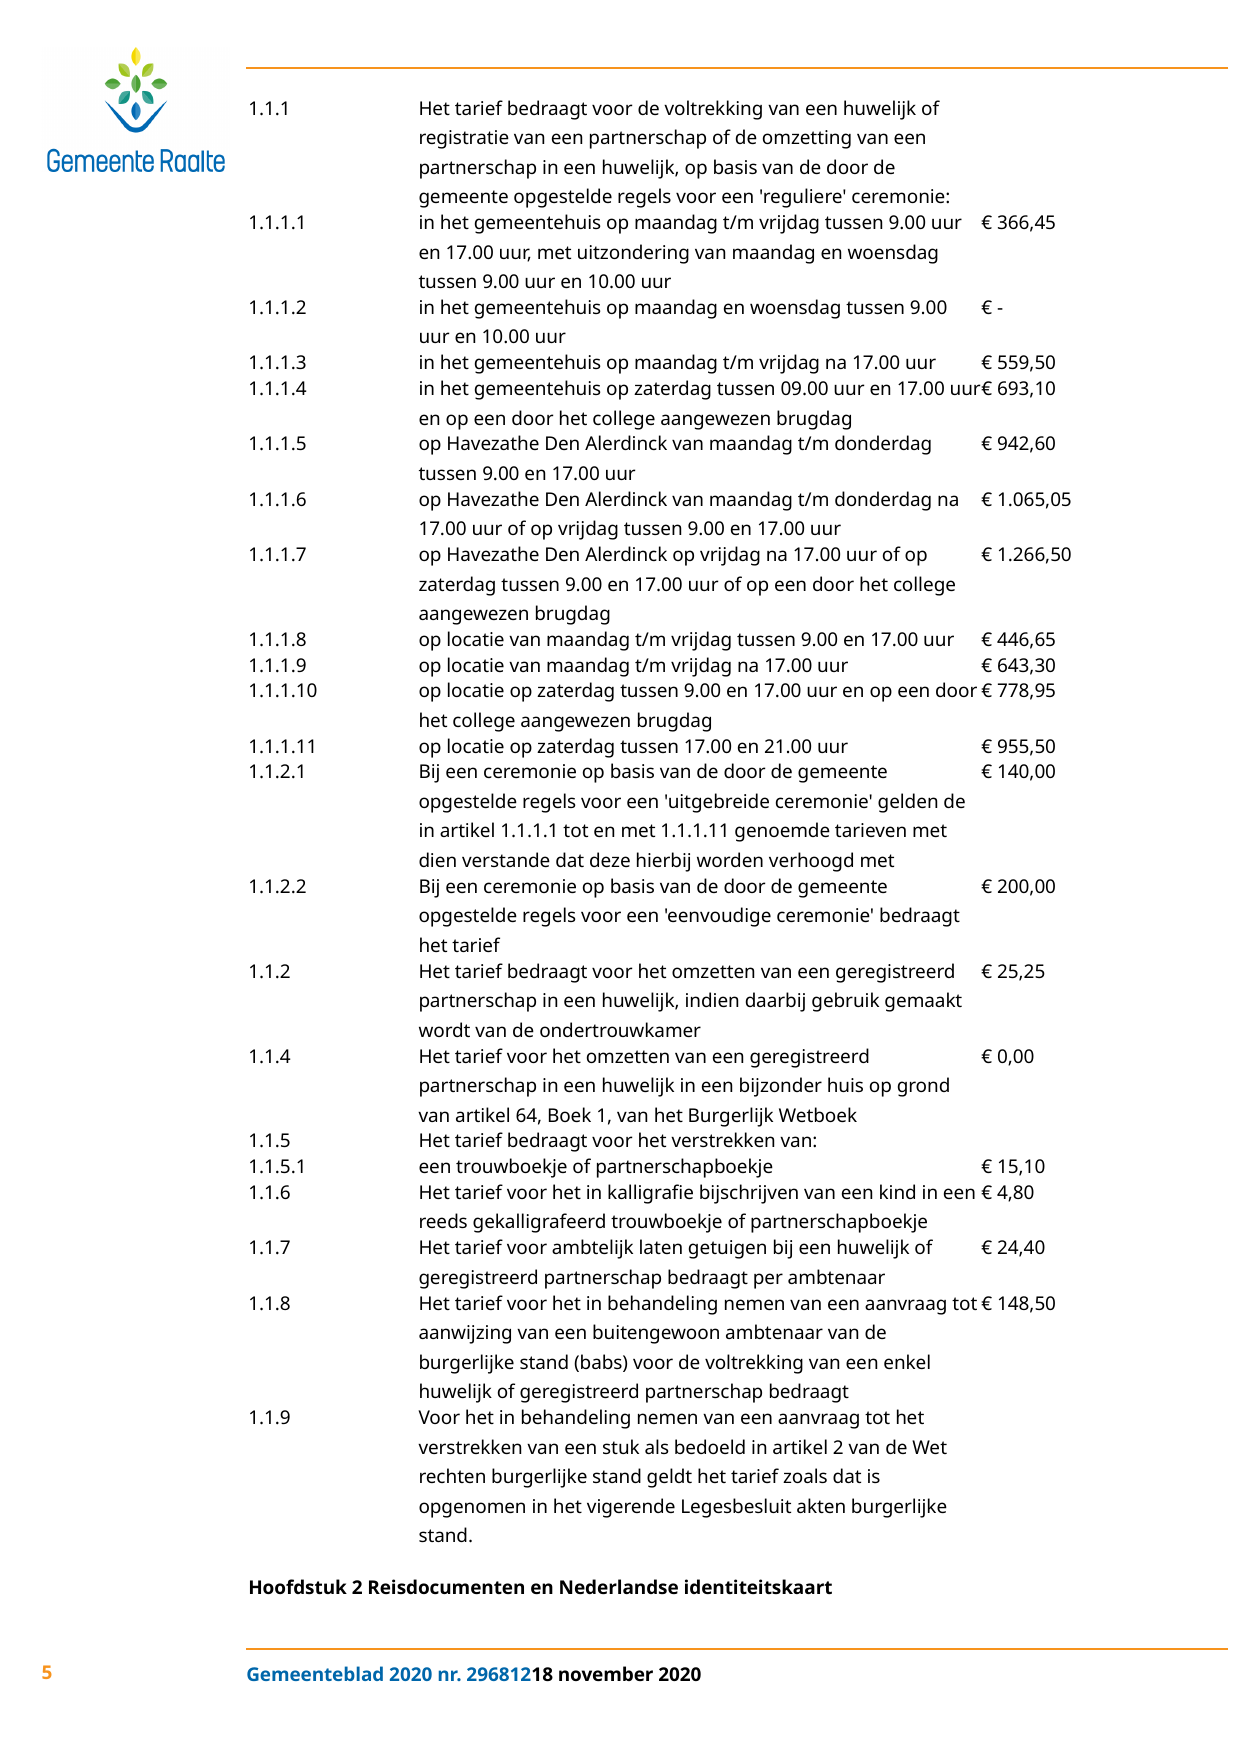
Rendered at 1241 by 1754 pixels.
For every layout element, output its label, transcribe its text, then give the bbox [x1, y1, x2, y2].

table_cell € 140,00 [981, 759, 1152, 873]
table_cell in het gemeentehuis op maandag t/m vrijdag tussen 9.00 uur en 17.00 uur, met uitzondering van maandag en woensdag tussen 9.00 uur en 10.00 uur [418, 209, 981, 294]
table_cell op locatie van maandag t/m vrijdag na 17.00 uur [418, 652, 981, 677]
table_cell 1.1.1.2 [248, 294, 418, 349]
table_cell 1.1.1.5 [248, 431, 418, 486]
table_cell 1.1.1.6 [248, 486, 418, 541]
table_cell [248, 1548, 418, 1574]
table_cell 1.1.1.7 [248, 541, 418, 626]
table_cell 1.1.1.4 [248, 375, 418, 431]
table_cell 1.1.7 [248, 1235, 418, 1290]
table_cell 1.1.5.1 [248, 1154, 418, 1179]
table_cell in het gemeentehuis op maandag en woensdag tussen 9.00 uur en 10.00 uur [418, 294, 981, 349]
table_cell Bij een ceremonie op basis van de door de gemeente opgestelde regels voor een 'uitgebreide ceremonie' gelden de in artikel 1.1.1.1 tot en met 1.1.1.11 genoemde tarieven met dien verstande dat deze hierbij worden verhoogd met [418, 759, 981, 873]
table_cell [981, 1548, 1152, 1574]
table_cell € 366,45 [981, 209, 1152, 294]
table_cell 1.1.1.1 [248, 209, 418, 294]
picture [41, 47, 231, 172]
table_cell € 25,25 [981, 958, 1152, 1043]
table_cell 1.1.1.11 [248, 733, 418, 758]
table_cell € 1.065,05 [981, 486, 1152, 541]
table_cell Het tarief voor het omzetten van een geregistreerd partnerschap in een huwelijk in een bijzonder huis op grond van artikel 64, Boek 1, van het Burgerlijk Wetboek [418, 1043, 981, 1128]
table_cell 1.1.2 [248, 958, 418, 1043]
table_cell € 148,50 [981, 1290, 1152, 1404]
table_cell op locatie op zaterdag tussen 17.00 en 21.00 uur [418, 733, 981, 758]
table_cell € 955,50 [981, 733, 1152, 758]
table_cell 1.1.1.10 [248, 678, 418, 733]
table_cell 1.1.5 [248, 1128, 418, 1153]
table_cell [981, 1128, 1152, 1153]
table_cell 1.1.6 [248, 1179, 418, 1234]
table_cell 1.1.1 [248, 95, 418, 209]
table_cell Het tarief bedraagt voor de voltrekking van een huwelijk of registratie van een partnerschap of de omzetting van een partnerschap in een huwelijk, op basis van de door de gemeente opgestelde regels voor een 'reguliere' ceremonie: [418, 95, 981, 209]
table_cell 1.1.1.9 [248, 652, 418, 677]
table_cell op Havezathe Den Alerdinck van maandag t/m donderdag tussen 9.00 en 17.00 uur [418, 431, 981, 486]
table_cell op locatie van maandag t/m vrijdag tussen 9.00 en 17.00 uur [418, 626, 981, 652]
table_cell € 693,10 [981, 375, 1152, 431]
table_cell op Havezathe Den Alerdinck van maandag t/m donderdag na 17.00 uur of op vrijdag tussen 9.00 en 17.00 uur [418, 486, 981, 541]
table_cell Hoofdstuk 2 Reisdocumenten en Nederlandse identiteitskaart [248, 1574, 981, 1600]
table_cell Het tarief voor het in kalligrafie bijschrijven van een kind in een reeds gekalligrafeerd trouwboekje of partnerschapboekje [418, 1179, 981, 1234]
table_cell Het tarief voor het in behandeling nemen van een aanvraag tot aanwijzing van een buitengewoon ambtenaar van de burgerlijke stand (babs) voor de voltrekking van een enkel huwelijk of geregistreerd partnerschap bedraagt [418, 1290, 981, 1404]
table_cell in het gemeentehuis op maandag t/m vrijdag na 17.00 uur [418, 350, 981, 375]
table_cell [981, 95, 1152, 209]
table_cell € 643,30 [981, 652, 1152, 677]
table_cell op locatie op zaterdag tussen 9.00 en 17.00 uur en op een door het college aangewezen brugdag [418, 678, 981, 733]
table_cell € 446,65 [981, 626, 1152, 652]
table_cell € 4,80 [981, 1179, 1152, 1234]
table_cell Bij een ceremonie op basis van de door de gemeente opgestelde regels voor een 'eenvoudige ceremonie' bedraagt het tarief [418, 873, 981, 958]
table_cell een trouwboekje of partnerschapboekje [418, 1154, 981, 1179]
table_cell [981, 1404, 1152, 1548]
table_cell € 942,60 [981, 431, 1152, 486]
table_cell € 15,10 [981, 1154, 1152, 1179]
table_cell 1.1.2.1 [248, 759, 418, 873]
table_cell Voor het in behandeling nemen van een aanvraag tot het verstrekken van een stuk als bedoeld in artikel 2 van de Wet rechten burgerlijke stand geldt het tarief zoals dat is opgenomen in het vigerende Legesbesluit akten burgerlijke stand. [418, 1404, 981, 1548]
table_cell 1.1.8 [248, 1290, 418, 1404]
table_cell € 0,00 [981, 1043, 1152, 1128]
table_cell € 559,50 [981, 350, 1152, 375]
table_cell 1.1.9 [248, 1404, 418, 1548]
table_cell € 1.266,50 [981, 541, 1152, 626]
table_cell Het tarief voor ambtelijk laten getuigen bij een huwelijk of geregistreerd partnerschap bedraagt per ambtenaar [418, 1235, 981, 1290]
table_cell € 24,40 [981, 1235, 1152, 1290]
table_cell Het tarief bedraagt voor het verstrekken van: [418, 1128, 981, 1153]
table_cell 1.1.4 [248, 1043, 418, 1128]
table_cell in het gemeentehuis op zaterdag tussen 09.00 uur en 17.00 uur en op een door het college aangewezen brugdag [418, 375, 981, 431]
table_cell Het tarief bedraagt voor het omzetten van een geregistreerd partnerschap in een huwelijk, indien daarbij gebruik gemaakt wordt van de ondertrouwkamer [418, 958, 981, 1043]
table_cell € 200,00 [981, 873, 1152, 958]
table_cell 1.1.1.3 [248, 350, 418, 375]
table_cell 1.1.2.2 [248, 873, 418, 958]
table_cell op Havezathe Den Alerdinck op vrijdag na 17.00 uur of op zaterdag tussen 9.00 en 17.00 uur of op een door het college aangewezen brugdag [418, 541, 981, 626]
table_cell [981, 1574, 1152, 1600]
table_cell € - [981, 294, 1152, 349]
table_cell 1.1.1.8 [248, 626, 418, 652]
table_cell € 778,95 [981, 678, 1152, 733]
table_cell [418, 1548, 981, 1574]
